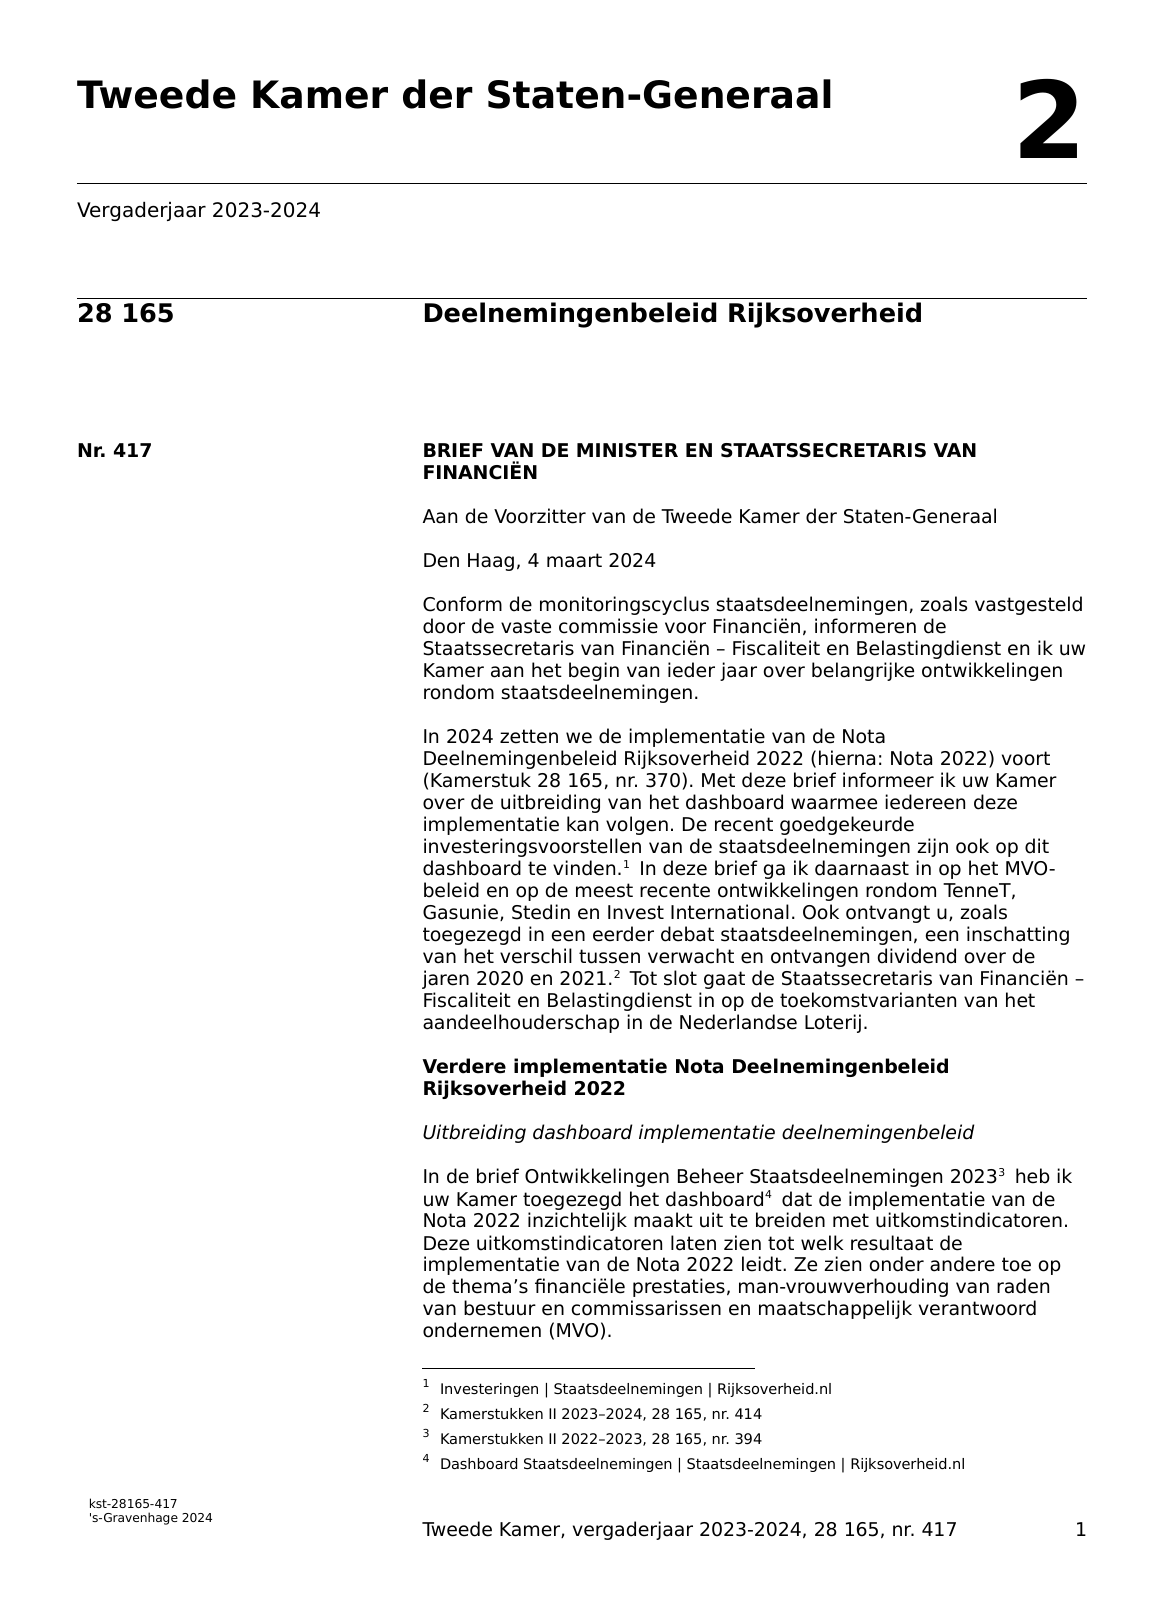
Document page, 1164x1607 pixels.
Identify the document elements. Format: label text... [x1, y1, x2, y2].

text Aan de Voorzitter van de Tweede Kamer der Staten-Generaal [422, 506, 1087, 528]
text Den Haag, 4 maart 2024 [422, 550, 1087, 572]
text Conform de monitoringscyclus staatsdeelnemingen, zoals vastgesteld door de vaste commissie voor Financiën, informeren de Staatssecretaris van Financiën – Fiscaliteit en Belastingdienst en ik uw Kamer aan het begin van ieder jaar over belangrijke ontwikkelingen rondom staatsdeelnemingen. [422, 594, 1087, 704]
text Kamerstukken II 2022–2023, 28 165, nr. 394 [422, 1427, 1087, 1449]
subtitle 28 165 Deelnemingenbeleid Rijksoverheid [77, 299, 1087, 329]
table_cell Vergaderjaar 2023-2024 [77, 184, 1087, 298]
subtitle Nr. 417 BRIEF VAN DE MINISTER EN STAATSSECRETARIS VAN FINANCIËN [77, 440, 1087, 484]
text Investeringen | Staatsdeelnemingen | Rijksoverheid.nl [422, 1377, 1087, 1399]
text In de brief Ontwikkelingen Beheer Staatsdeelnemingen 2023 heb ik uw Kamer toegezegd het dashboard dat de implementatie van de Nota 2022 inzichtelijk maakt uit te breiden met uitkomstindicatoren. Deze uitkomstindicatoren laten zien tot welk resultaat de implementatie van de Nota 2022 leidt. Ze zien onder andere toe op de thema’s financiële prestaties, man-vrouwverhouding van raden van bestuur en commissarissen en maatschappelijk verantwoord ondernemen (MVO). [422, 1166, 1087, 1342]
table_header Tweede Kamer der Staten-Generaal [77, 59, 886, 183]
text Kamerstukken II 2023–2024, 28 165, nr. 414 [422, 1402, 1087, 1424]
subtitle Uitbreiding dashboard implementatie deelnemingenbeleid [422, 1122, 1087, 1144]
subtitle Verdere implementatie Nota Deelnemingenbeleid Rijksoverheid 2022 [422, 1056, 1087, 1100]
text kst-28165-417 [88, 1497, 323, 1511]
text Dashboard Staatsdeelnemingen | Staatsdeelnemingen | Rijksoverheid.nl [422, 1452, 1087, 1474]
table_header 2 [886, 59, 1087, 183]
text In 2024 zetten we de implementatie van de Nota Deelnemingenbeleid Rijksoverheid 2022 (hierna: Nota 2022) voort (Kamerstuk 28 165, nr. 370). Met deze brief informeer ik uw Kamer over de uitbreiding van het dashboard waarmee iedereen deze implementatie kan volgen. De recent goedgekeurde investeringsvoorstellen van de staatsdeelnemingen zijn ook op dit dashboard te vinden. In deze brief ga ik daarnaast in op het MVO-beleid en op de meest recente ontwikkelingen rondom TenneT, Gasunie, Stedin en Invest International. Ook ontvangt u, zoals toegezegd in een eerder debat staatsdeelnemingen, een inschatting van het verschil tussen verwacht en ontvangen dividend over de jaren 2020 en 2021. Tot slot gaat de Staatssecretaris van Financiën – Fiscaliteit en Belastingdienst in op de toekomstvarianten van het aandeelhouderschap in de Nederlandse Loterij. [422, 726, 1087, 1034]
text 's-Gravenhage 2024 [88, 1511, 323, 1525]
